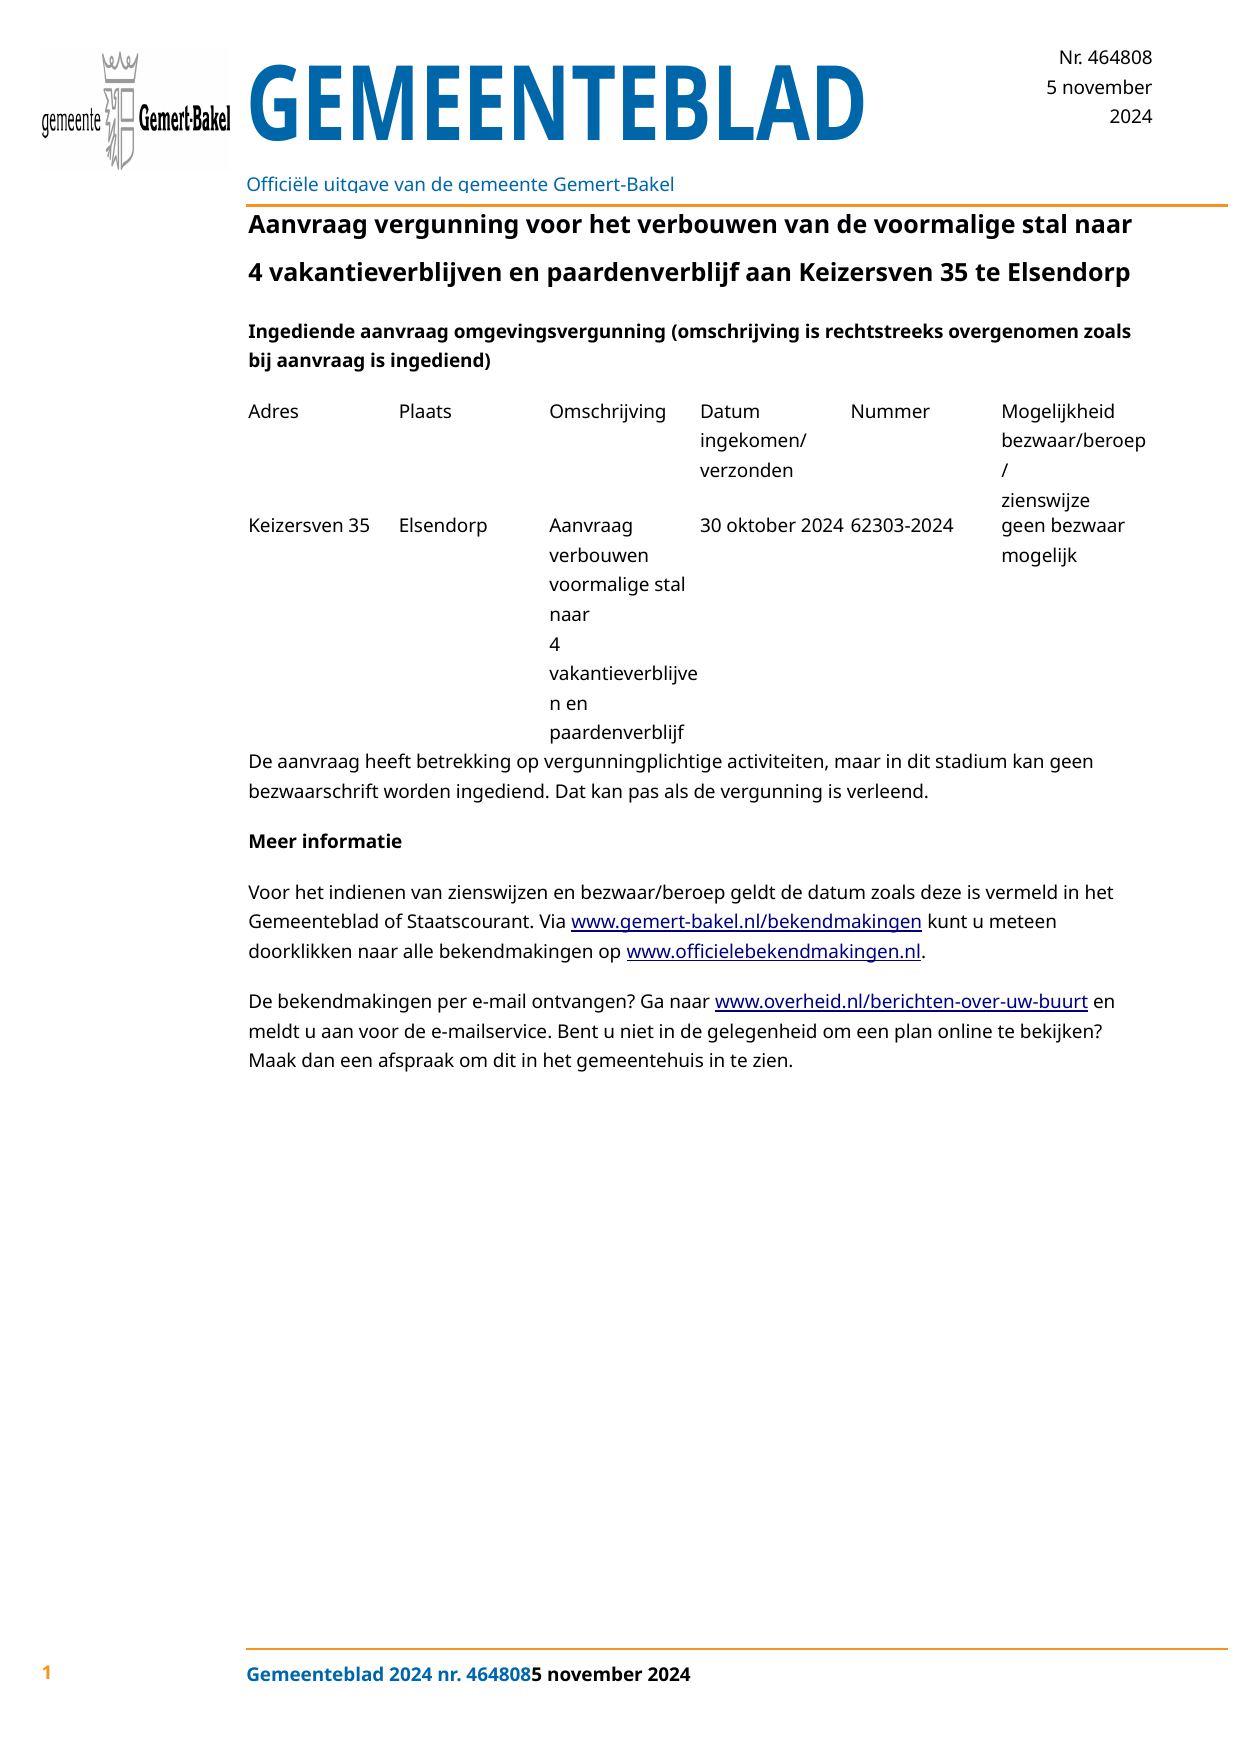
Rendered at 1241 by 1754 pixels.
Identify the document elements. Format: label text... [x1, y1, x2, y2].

text Aanvraag vergunning voor het verbouwen van de voormalige stal naar 4 vakantieverblijven en paardenverblijf aan Keizersven 35 te Elsendorp [248, 207, 1152, 288]
text Ingediende aanvraag omgevingsvergunning (omschrijving is rechtstreeks overgenomen zoals bij aanvraag is ingediend) [248, 318, 1152, 373]
table_header Datum ingekomen/ verzonden [700, 398, 850, 512]
text Meer informatie [248, 828, 1152, 854]
table_header Omschrijving [549, 398, 700, 512]
table_cell Keizersven 35 [248, 513, 398, 745]
text De aanvraag heeft betrekking op vergunningplichtige activiteiten, maar in dit stadium kan geen bezwaarschrift worden ingediend. Dat kan pas als de vergunning is verleend. [248, 748, 1152, 804]
table_header Mogelijkheid bezwaar/beroep/ zienswijze [1001, 398, 1152, 512]
picture [41, 47, 231, 172]
table_cell Aanvraag verbouwen voormalige stal naar 4 vakantieverblijven en paardenverblijf [549, 513, 700, 745]
table_header Plaats [399, 398, 549, 512]
text De bekendmakingen per e-mail ontvangen? Ga naar www.overheid.nl/berichten-over-uw-buurt en meldt u aan voor de e-mailservice. Bent u niet in de gelegenheid om een plan online te bekijken? Maak dan een afspraak om dit in het gemeentehuis in te zien. [248, 988, 1152, 1073]
text Voor het indienen van zienswijzen en bezwaar/beroep geldt de datum zoals deze is vermeld in het Gemeenteblad of Staatscourant. Via www.gemert-bakel.nl/bekendmakingen kunt u meteen doorklikken naar alle bekendmakingen op www.officielebekendmakingen.nl. [248, 879, 1152, 964]
table_cell Elsendorp [399, 513, 549, 745]
table_cell 30 oktober 2024 [700, 513, 850, 745]
table_cell geen bezwaar mogelijk [1001, 513, 1152, 745]
table_header Nummer [850, 398, 1001, 512]
table_cell 62303-2024 [850, 513, 1001, 745]
table_header Adres [248, 398, 398, 512]
